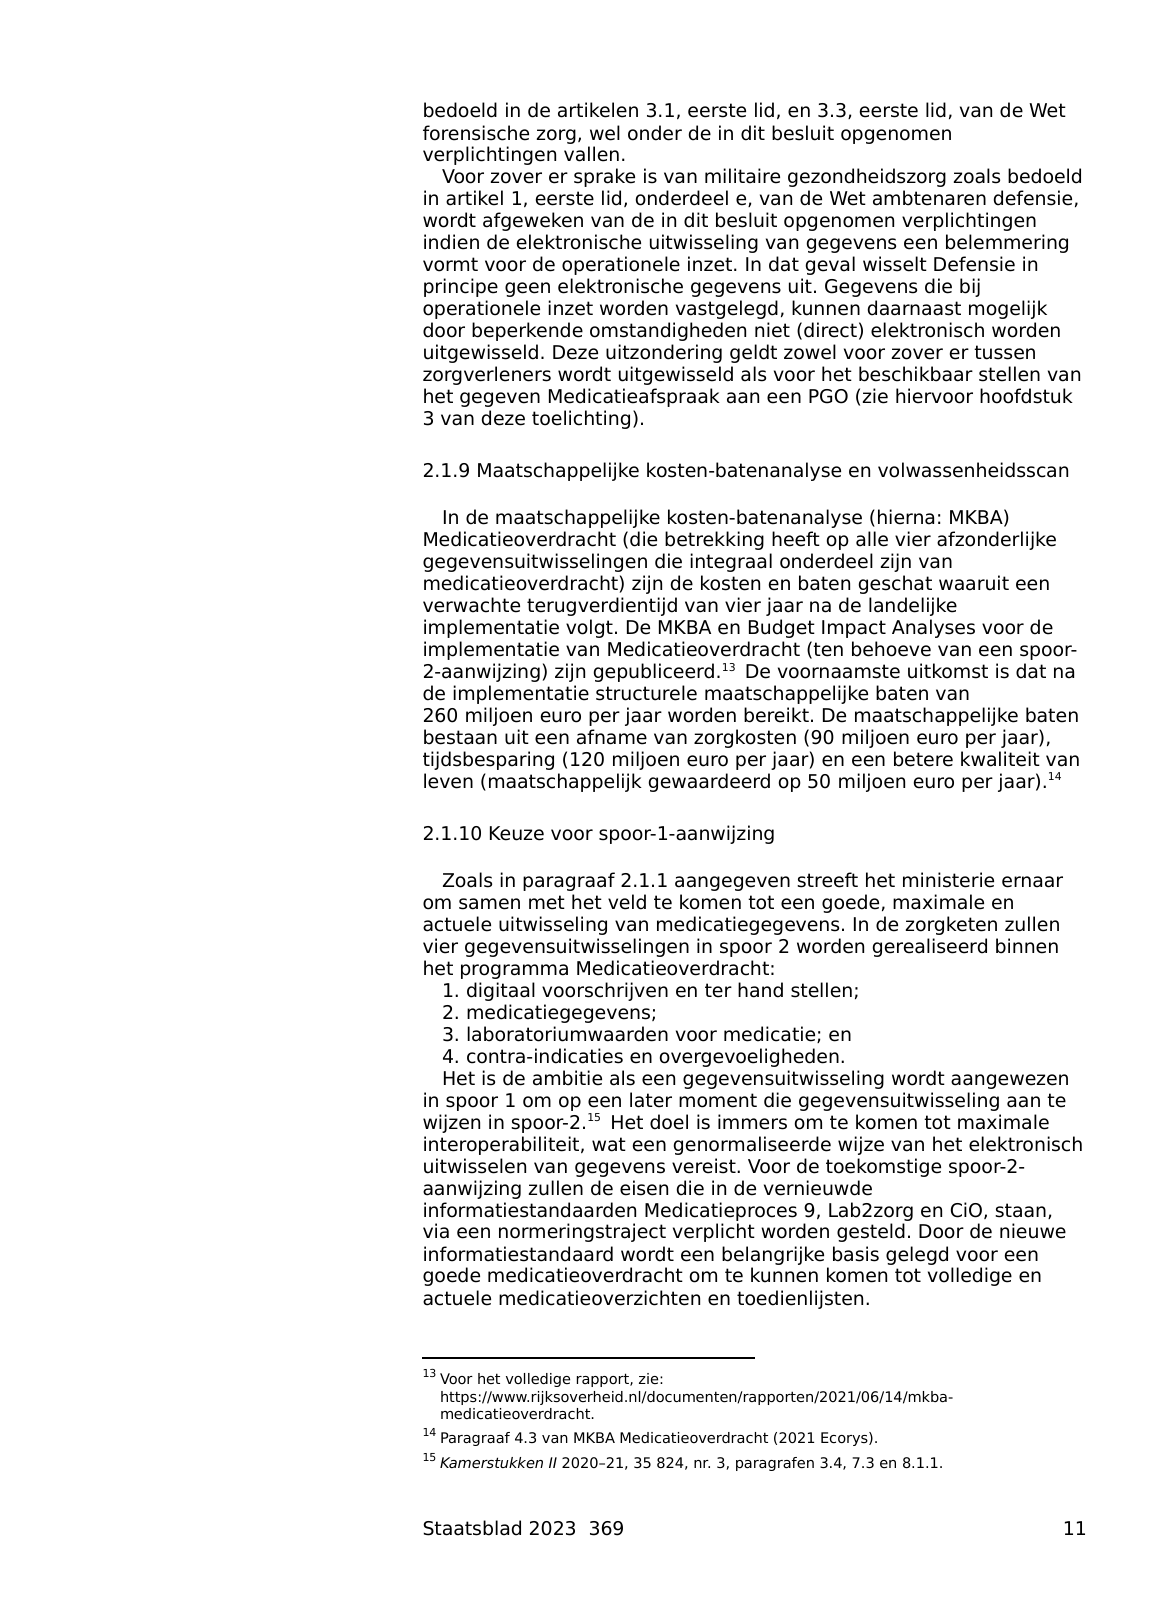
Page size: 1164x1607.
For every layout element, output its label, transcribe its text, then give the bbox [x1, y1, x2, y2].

text Het is de ambitie als een gegevensuitwisseling wordt aangewezen in spoor 1 om op een later moment die gegevensuitwisseling aan te wijzen in spoor-2. Het doel is immers om te komen tot maximale interoperabiliteit, wat een genormaliseerde wijze van het elektronisch uitwisselen van gegevens vereist. Voor de toekomstige spoor-2-aanwijzing zullen de eisen die in de vernieuwde informatiestandaarden Medicatieproces 9, Lab2zorg en CiO, staan, via een normeringstraject verplicht worden gesteld. Door de nieuwe informatiestandaard wordt een belangrijke basis gelegd voor een goede medicatieoverdracht om te kunnen komen tot volledige en actuele medicatieoverzichten en toedienlijsten. [422, 1068, 1087, 1309]
text 1. digitaal voorschrijven en ter hand stellen; [422, 980, 1087, 1002]
text 4. contra-indicaties en overgevoeligheden. [422, 1046, 1087, 1068]
text Zoals in paragraaf 2.1.1 aangegeven streeft het ministerie ernaar om samen met het veld te komen tot een goede, maximale en actuele uitwisseling van medicatiegegevens. In de zorgketen zullen vier gegevensuitwisselingen in spoor 2 worden gerealiseerd binnen het programma Medicatieoverdracht: [422, 870, 1087, 980]
subtitle 2.1.9 Maatschappelijke kosten-batenanalyse en volwassenheidsscan [422, 460, 1087, 482]
text Paragraaf 4.3 van MKBA Medicatieoverdracht (2021 Ecorys). [422, 1426, 1087, 1448]
text Voor zover er sprake is van militaire gezondheidszorg zoals bedoeld in artikel 1, eerste lid, onderdeel e, van de Wet ambtenaren defensie, wordt afgeweken van de in dit besluit opgenomen verplichtingen indien de elektronische uitwisseling van gegevens een belemmering vormt voor de operationele inzet. In dat geval wisselt Defensie in principe geen elektronische gegevens uit. Gegevens die bij operationele inzet worden vastgelegd, kunnen daarnaast mogelijk door beperkende omstandigheden niet (direct) elektronisch worden uitgewisseld. Deze uitzondering geldt zowel voor zover er tussen zorgverleners wordt uitgewisseld als voor het beschikbaar stellen van het gegeven Medicatieafspraak aan een PGO (zie hiervoor hoofdstuk 3 van deze toelichting). [422, 166, 1087, 430]
subtitle 2.1.10 Keuze voor spoor-1-aanwijzing [422, 823, 1087, 845]
text Kamerstukken II 2020–21, 35 824, nr. 3, paragrafen 3.4, 7.3 en 8.1.1. [422, 1451, 1087, 1473]
text 3. laboratoriumwaarden voor medicatie; en [422, 1024, 1087, 1046]
text bedoeld in de artikelen 3.1, eerste lid, en 3.3, eerste lid, van de Wet forensische zorg, wel onder de in dit besluit opgenomen verplichtingen vallen. [422, 100, 1087, 166]
text In de maatschappelijke kosten-batenanalyse (hierna: MKBA) Medicatieoverdracht (die betrekking heeft op alle vier afzonderlijke gegevensuitwisselingen die integraal onderdeel zijn van medicatieoverdracht) zijn de kosten en baten geschat waaruit een verwachte terugverdientijd van vier jaar na de landelijke implementatie volgt. De MKBA en Budget Impact Analyses voor de implementatie van Medicatieoverdracht (ten behoeve van een spoor-2-aanwijzing) zijn gepubliceerd. De voornaamste uitkomst is dat na de implementatie structurele maatschappelijke baten van 260 miljoen euro per jaar worden bereikt. De maatschappelijke baten bestaan uit een afname van zorgkosten (90 miljoen euro per jaar), tijdsbesparing (120 miljoen euro per jaar) en een betere kwaliteit van leven (maatschappelijk gewaardeerd op 50 miljoen euro per jaar). [422, 507, 1087, 793]
text 2. medicatiegegevens; [422, 1002, 1087, 1024]
text Voor het volledige rapport, zie: https://www.rijksoverheid.nl/documenten/rapporten/2021/06/14/mkba-medicatieoverdracht. [422, 1367, 1087, 1423]
